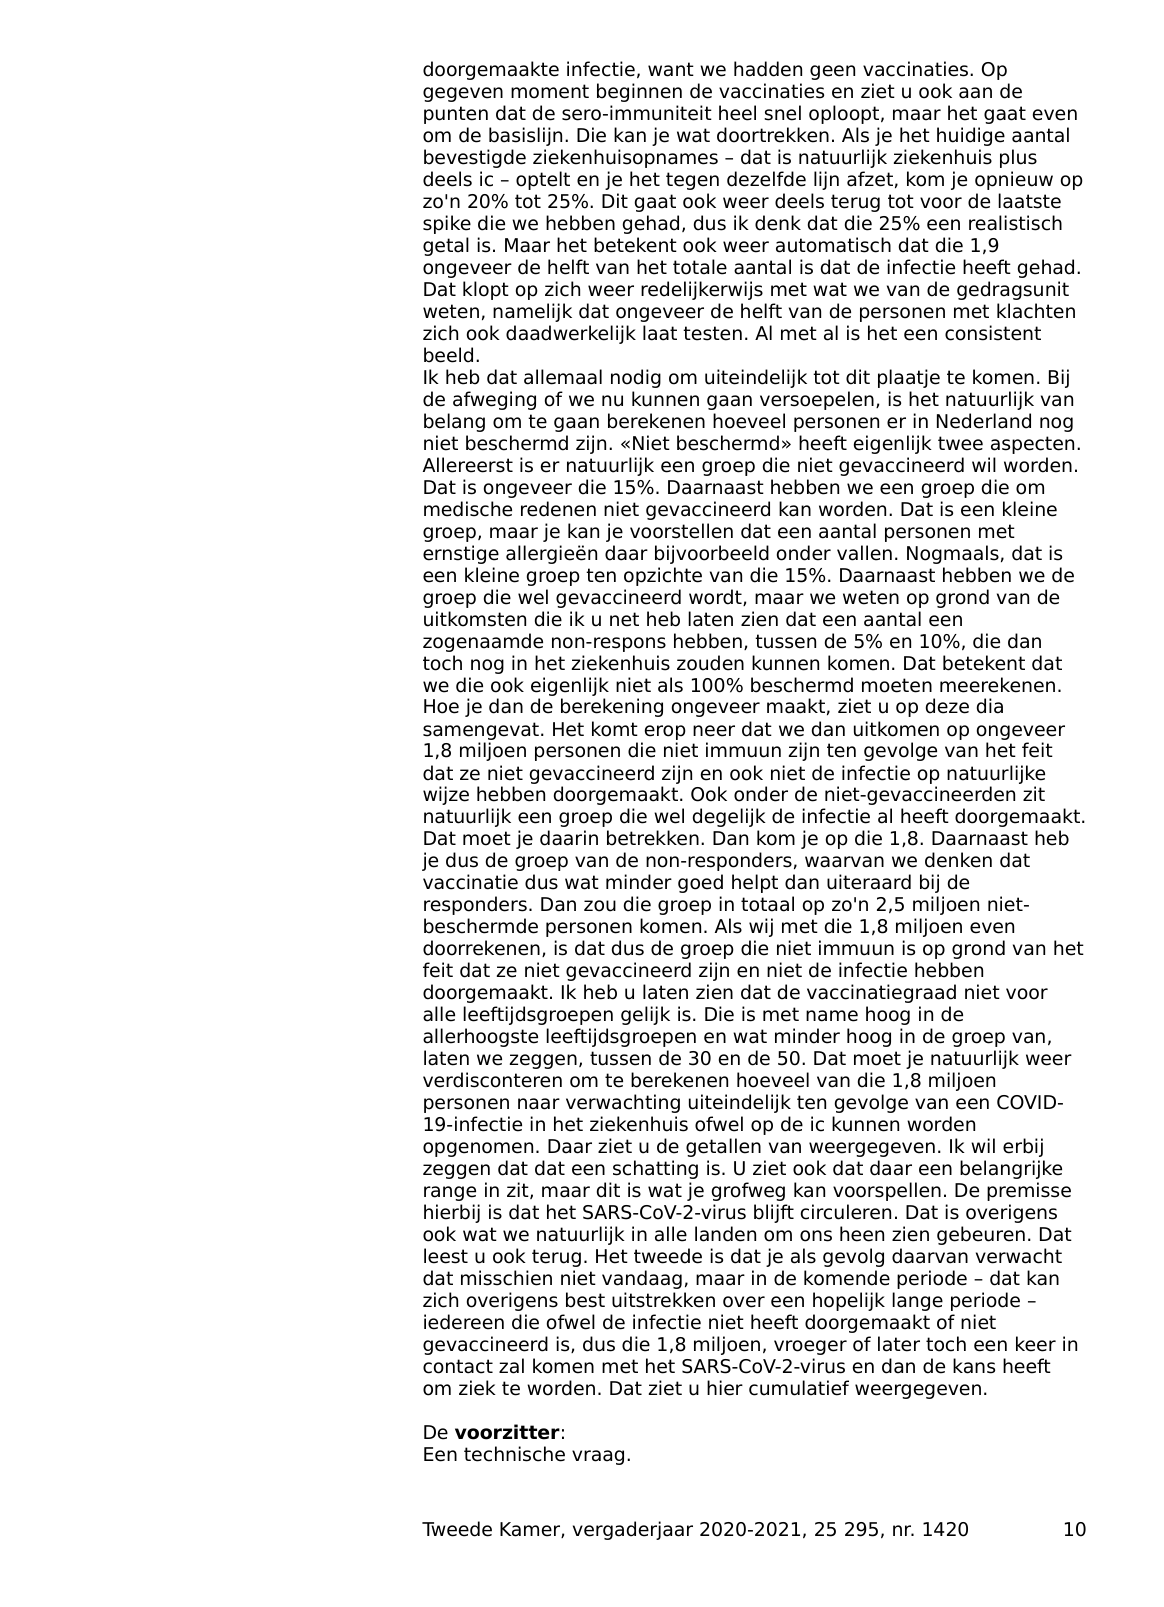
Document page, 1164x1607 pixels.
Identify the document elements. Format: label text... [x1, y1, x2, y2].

text Ik heb dat allemaal nodig om uiteindelijk tot dit plaatje te komen. Bij de afweging of we nu kunnen gaan versoepelen, is het natuurlijk van belang om te gaan berekenen hoeveel personen er in Nederland nog niet beschermd zijn. «Niet beschermd» heeft eigenlijk twee aspecten. Allereerst is er natuurlijk een groep die niet gevaccineerd wil worden. Dat is ongeveer die 15%. Daarnaast hebben we een groep die om medische redenen niet gevaccineerd kan worden. Dat is een kleine groep, maar je kan je voorstellen dat een aantal personen met ernstige allergieën daar bijvoorbeeld onder vallen. Nogmaals, dat is een kleine groep ten opzichte van die 15%. Daarnaast hebben we de groep die wel gevaccineerd wordt, maar we weten op grond van de uitkomsten die ik u net heb laten zien dat een aantal een zogenaamde non-respons hebben, tussen de 5% en 10%, die dan toch nog in het ziekenhuis zouden kunnen komen. Dat betekent dat we die ook eigenlijk niet als 100% beschermd moeten meerekenen. [422, 367, 1087, 696]
text Een technische vraag. [422, 1444, 1087, 1466]
text De voorzitter: [422, 1422, 1087, 1444]
text Hoe je dan de berekening ongeveer maakt, ziet u op deze dia samengevat. Het komt erop neer dat we dan uitkomen op ongeveer 1,8 miljoen personen die niet immuun zijn ten gevolge van het feit dat ze niet gevaccineerd zijn en ook niet de infectie op natuurlijke wijze hebben doorgemaakt. Ook onder de niet-gevaccineerden zit natuurlijk een groep die wel degelijk de infectie al heeft doorgemaakt. Dat moet je daarin betrekken. Dan kom je op die 1,8. Daarnaast heb je dus de groep van de non-responders, waarvan we denken dat vaccinatie dus wat minder goed helpt dan uiteraard bij de responders. Dan zou die groep in totaal op zo'n 2,5 miljoen niet-beschermde personen komen. Als wij met die 1,8 miljoen even doorrekenen, is dat dus de groep die niet immuun is op grond van het feit dat ze niet gevaccineerd zijn en niet de infectie hebben doorgemaakt. Ik heb u laten zien dat de vaccinatiegraad niet voor alle leeftijdsgroepen gelijk is. Die is met name hoog in de allerhoogste leeftijdsgroepen en wat minder hoog in de groep van, laten we zeggen, tussen de 30 en de 50. Dat moet je natuurlijk weer verdisconteren om te berekenen hoeveel van die 1,8 miljoen personen naar verwachting uiteindelijk ten gevolge van een COVID-19-infectie in het ziekenhuis ofwel op de ic kunnen worden opgenomen. Daar ziet u de getallen van weergegeven. Ik wil erbij zeggen dat dat een schatting is. U ziet ook dat daar een belangrijke range in zit, maar dit is wat je grofweg kan voorspellen. De premisse hierbij is dat het SARS-CoV-2-virus blijft circuleren. Dat is overigens ook wat we natuurlijk in alle landen om ons heen zien gebeuren. Dat leest u ook terug. Het tweede is dat je als gevolg daarvan verwacht dat misschien niet vandaag, maar in de komende periode – dat kan zich overigens best uitstrekken over een hopelijk lange periode – iedereen die ofwel de infectie niet heeft doorgemaakt of niet gevaccineerd is, dus die 1,8 miljoen, vroeger of later toch een keer in contact zal komen met het SARS-CoV-2-virus en dan de kans heeft om ziek te worden. Dat ziet u hier cumulatief weergegeven. [422, 696, 1087, 1400]
text doorgemaakte infectie, want we hadden geen vaccinaties. Op gegeven moment beginnen de vaccinaties en ziet u ook aan de punten dat de sero-immuniteit heel snel oploopt, maar het gaat even om de basislijn. Die kan je wat doortrekken. Als je het huidige aantal bevestigde ziekenhuisopnames – dat is natuurlijk ziekenhuis plus deels ic – optelt en je het tegen dezelfde lijn afzet, kom je opnieuw op zo'n 20% tot 25%. Dit gaat ook weer deels terug tot voor de laatste spike die we hebben gehad, dus ik denk dat die 25% een realistisch getal is. Maar het betekent ook weer automatisch dat die 1,9 ongeveer de helft van het totale aantal is dat de infectie heeft gehad. Dat klopt op zich weer redelijkerwijs met wat we van de gedragsunit weten, namelijk dat ongeveer de helft van de personen met klachten zich ook daadwerkelijk laat testen. Al met al is het een consistent beeld. [422, 59, 1087, 367]
